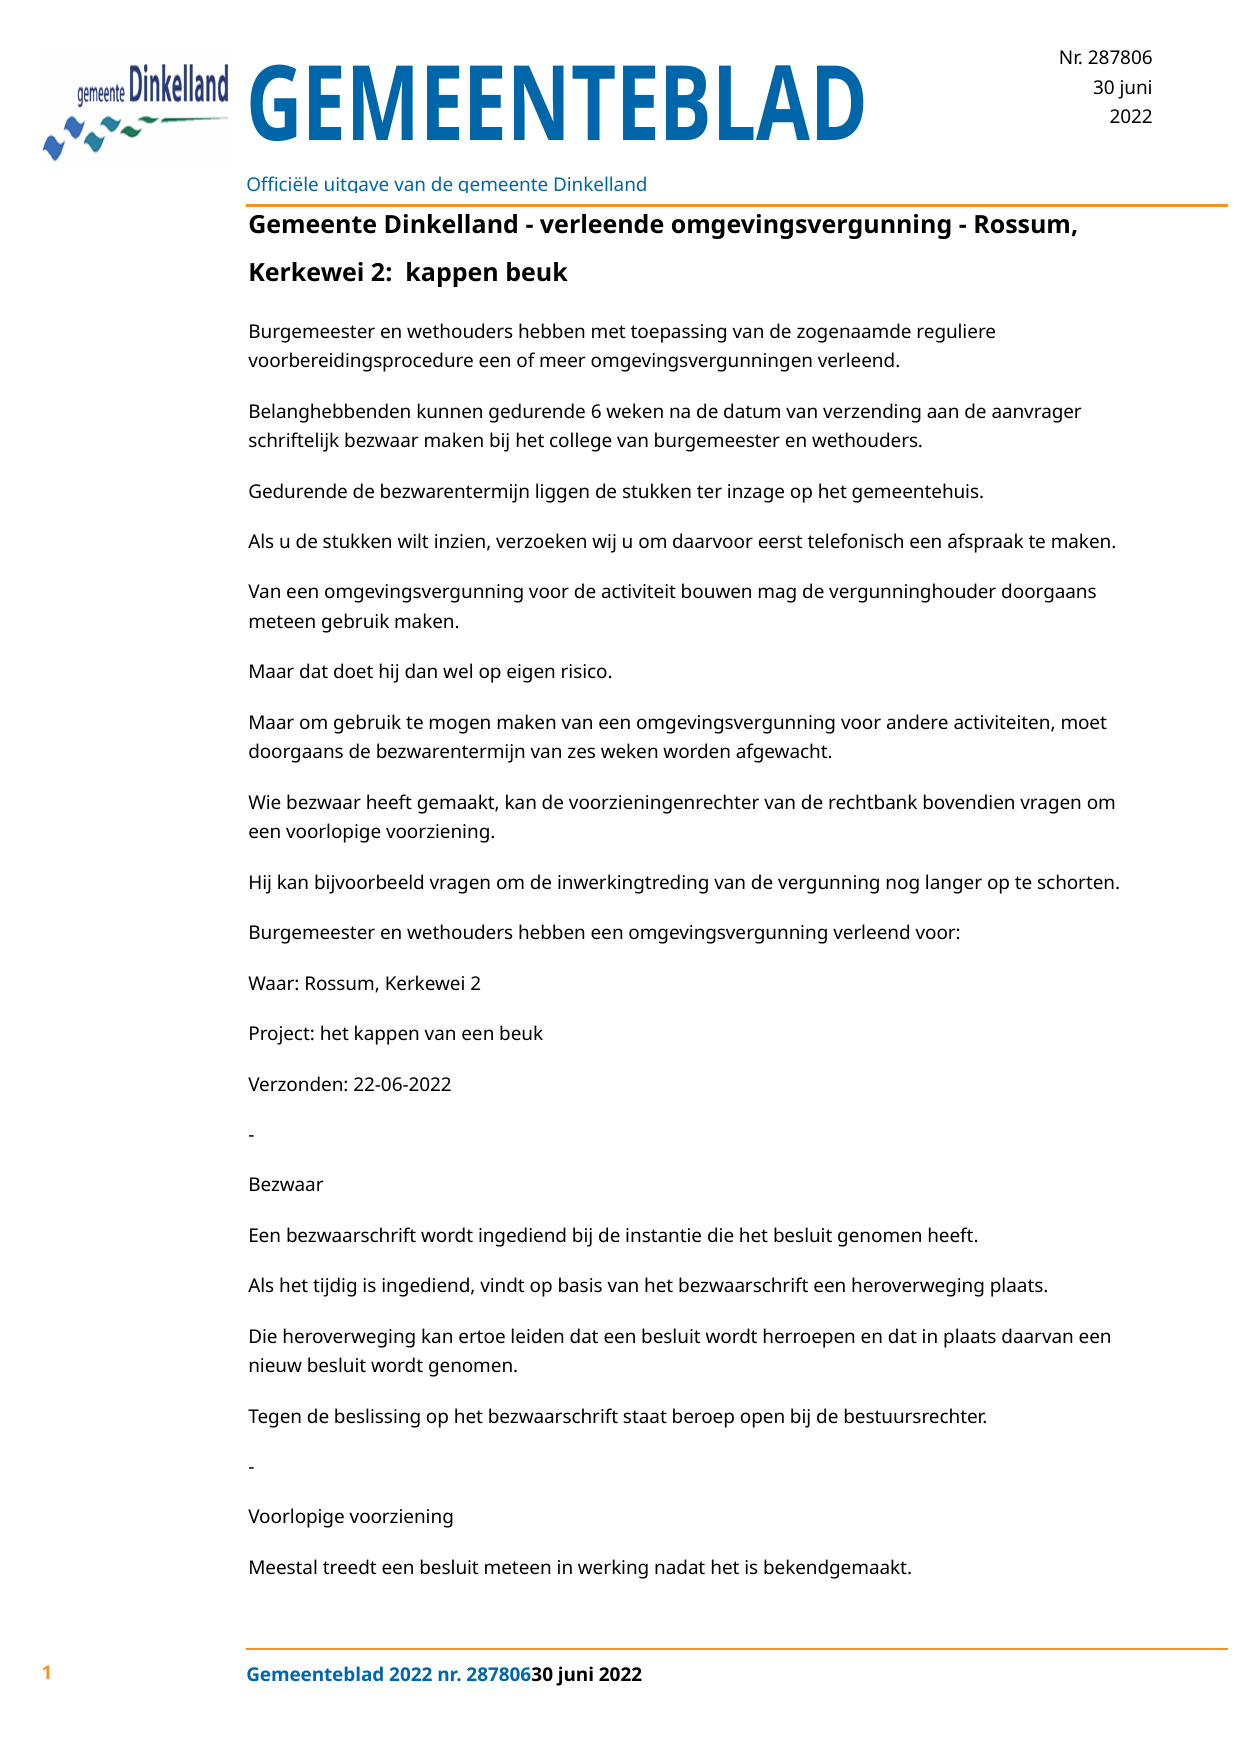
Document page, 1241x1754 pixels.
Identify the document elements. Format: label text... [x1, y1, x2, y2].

text Burgemeester en wethouders hebben met toepassing van de zogenaamde reguliere voorbereidingsprocedure een of meer omgevingsvergunningen verleend. [248, 318, 1152, 373]
text Hij kan bijvoorbeeld vragen om de inwerkingtreding van de vergunning nog langer op te schorten. [248, 869, 1152, 895]
text Verzonden: 22-06-2022 [248, 1071, 1152, 1097]
text Maar om gebruik te mogen maken van een omgevingsvergunning voor andere activiteiten, moet doorgaans de bezwarentermijn van zes weken worden afgewacht. [248, 709, 1152, 764]
text Tegen de beslissing op het bezwaarschrift staat beroep open bij de bestuursrechter. [248, 1403, 1152, 1429]
text Als u de stukken wilt inzien, verzoeken wij u om daarvoor eerst telefonisch een afspraak te maken. [248, 528, 1152, 554]
text Gedurende de bezwarentermijn liggen de stukken ter inzage op het gemeentehuis. [248, 478, 1152, 504]
text Maar dat doet hij dan wel op eigen risico. [248, 659, 1152, 684]
text Burgemeester en wethouders hebben een omgevingsvergunning verleend voor: [248, 919, 1152, 945]
text - [248, 1453, 1152, 1479]
text Gemeente Dinkelland - verleende omgevingsvergunning - Rossum, Kerkewei 2: kappen beuk [248, 207, 1152, 288]
text Wie bezwaar heeft gemaakt, kan de voorzieningenrechter van de rechtbank bovendien vragen om een voorlopige voorziening. [248, 789, 1152, 844]
text Die heroverweging kan ertoe leiden dat een besluit wordt herroepen en dat in plaats daarvan een nieuw besluit wordt genomen. [248, 1323, 1152, 1378]
text Voorlopige voorziening [248, 1504, 1152, 1529]
text Project: het kappen van een beuk [248, 1020, 1152, 1046]
picture [41, 47, 231, 172]
text Waar: Rossum, Kerkewei 2 [248, 970, 1152, 996]
text Meestal treedt een besluit meteen in werking nadat het is bekendgemaakt. [248, 1554, 1152, 1580]
text Bezwaar [248, 1172, 1152, 1197]
text - [248, 1121, 1152, 1147]
text Een bezwaarschrift wordt ingediend bij de instantie die het besluit genomen heeft. [248, 1222, 1152, 1248]
text Belanghebbenden kunnen gedurende 6 weken na de datum van verzending aan de aanvrager schriftelijk bezwaar maken bij het college van burgemeester en wethouders. [248, 398, 1152, 453]
text Als het tijdig is ingediend, vindt op basis van het bezwaarschrift een heroverweging plaats. [248, 1272, 1152, 1298]
text Van een omgevingsvergunning voor de activiteit bouwen mag de vergunninghouder doorgaans meteen gebruik maken. [248, 579, 1152, 634]
